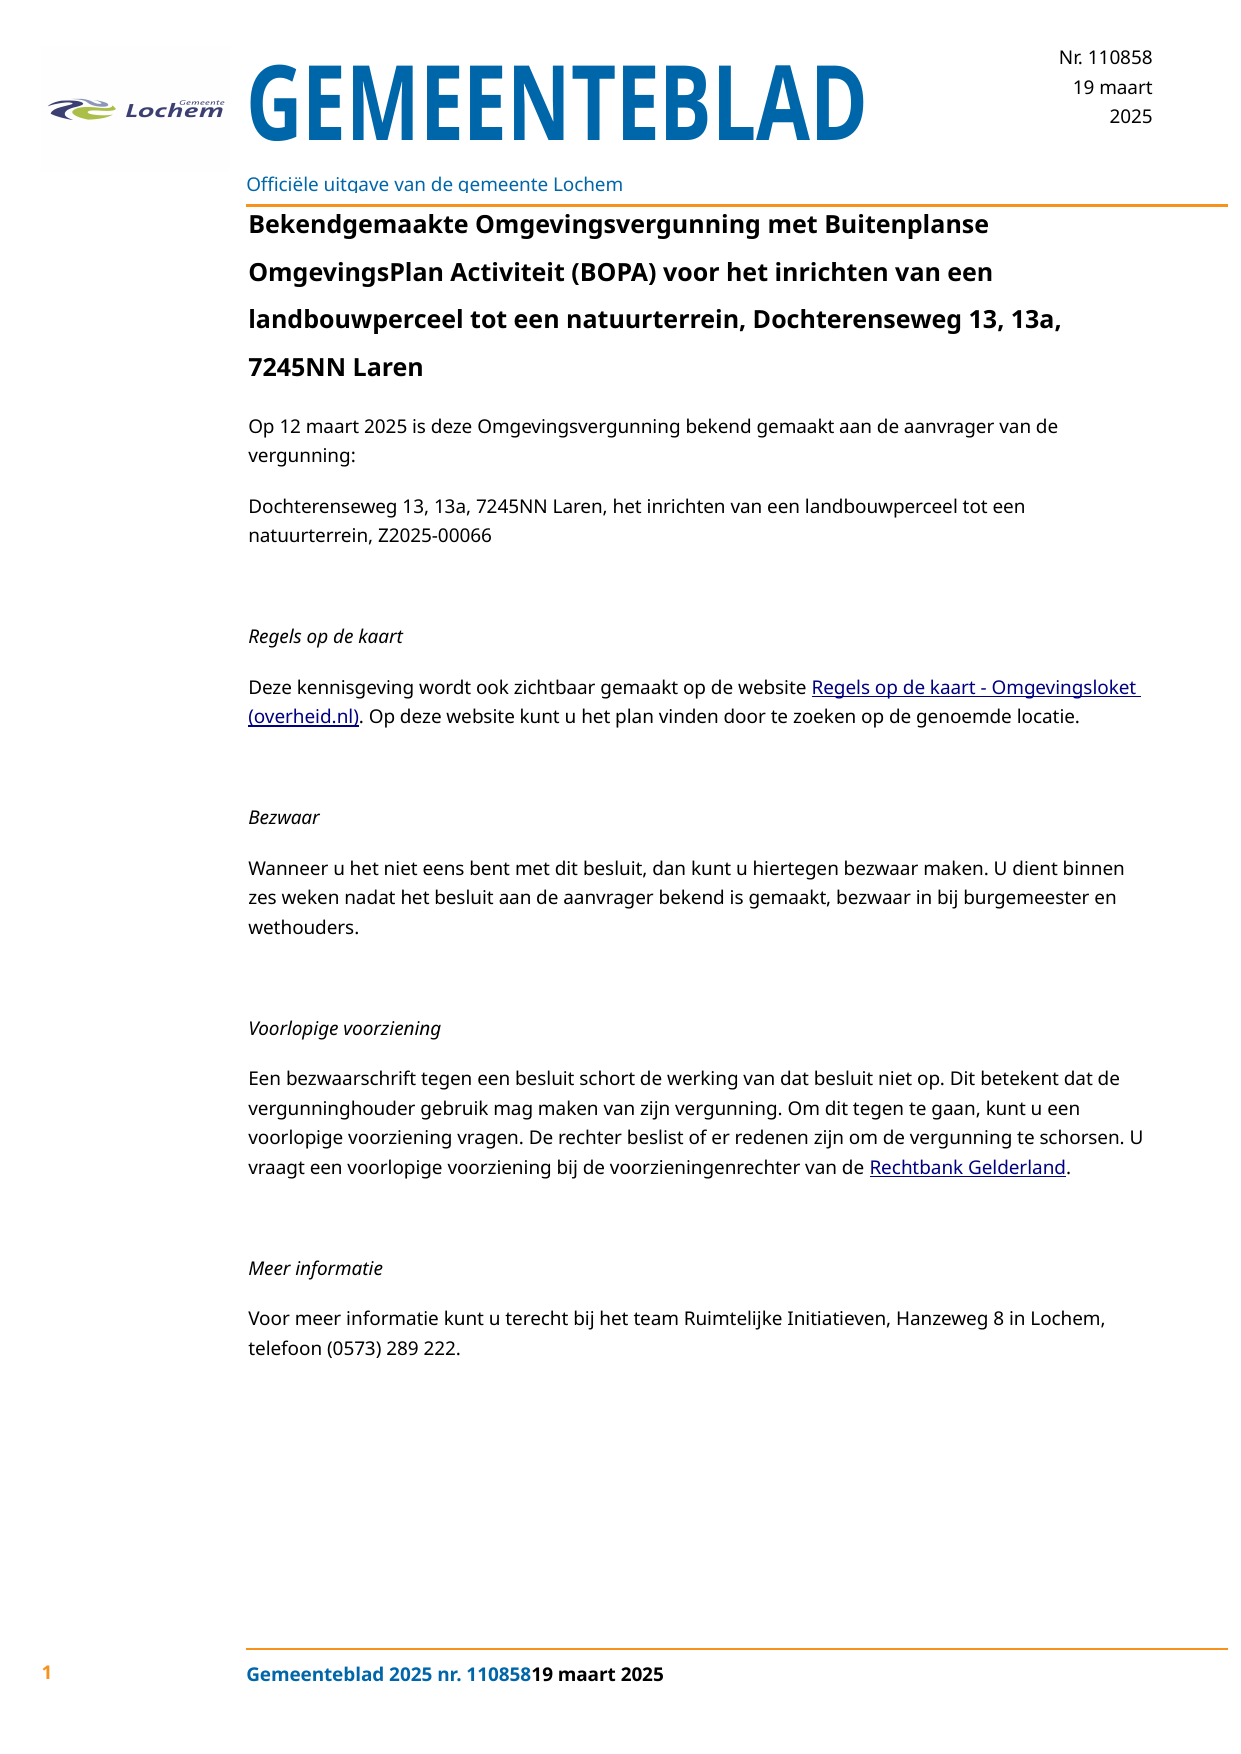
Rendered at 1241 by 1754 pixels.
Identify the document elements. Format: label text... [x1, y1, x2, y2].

text Dochterenseweg 13, 13a, 7245NN Laren, het inrichten van een landbouwperceel tot een natuurterrein, Z2025-00066 [248, 493, 1152, 548]
text Een bezwaarschrift tegen een besluit schort de werking van dat besluit niet op. Dit betekent dat de vergunninghouder gebruik mag maken van zijn vergunning. Om dit tegen te gaan, kunt u een voorlopige voorziening vragen. De rechter beslist of er redenen zijn om de vergunning te schorsen. U vraagt een voorlopige voorziening bij de voorzieningenrechter van de Rechtbank Gelderland. [248, 1065, 1152, 1180]
text Voor meer informatie kunt u terecht bij het team Ruimtelijke Initiatieven, Hanzeweg 8 in Lochem, telefoon (0573) 289 222. [248, 1305, 1152, 1361]
text Wanneer u het niet eens bent met dit besluit, dan kunt u hiertegen bezwaar maken. U dient binnen zes weken nadat het besluit aan de aanvrager bekend is gemaakt, bezwaar in bij burgemeester en wethouders. [248, 855, 1152, 940]
text Regels op de kaart [248, 623, 1152, 649]
text Bekendgemaakte Omgevingsvergunning met Buitenplanse OmgevingsPlan Activiteit (BOPA) voor het inrichten van een landbouwperceel tot een natuurterrein, Dochterenseweg 13, 13a, 7245NN Laren [248, 207, 1152, 384]
picture [41, 47, 231, 172]
text Meer informatie [248, 1255, 1152, 1281]
text Op 12 maart 2025 is deze Omgevingsvergunning bekend gemaakt aan de aanvrager van de vergunning: [248, 413, 1152, 468]
text Deze kennisgeving wordt ook zichtbaar gemaakt op de website Regels op de kaart - Omgevingsloket (overheid.nl). Op deze website kunt u het plan vinden door te zoeken op de genoemde locatie. [248, 674, 1152, 729]
text Bezwaar [248, 804, 1152, 830]
text Voorlopige voorziening [248, 1015, 1152, 1041]
